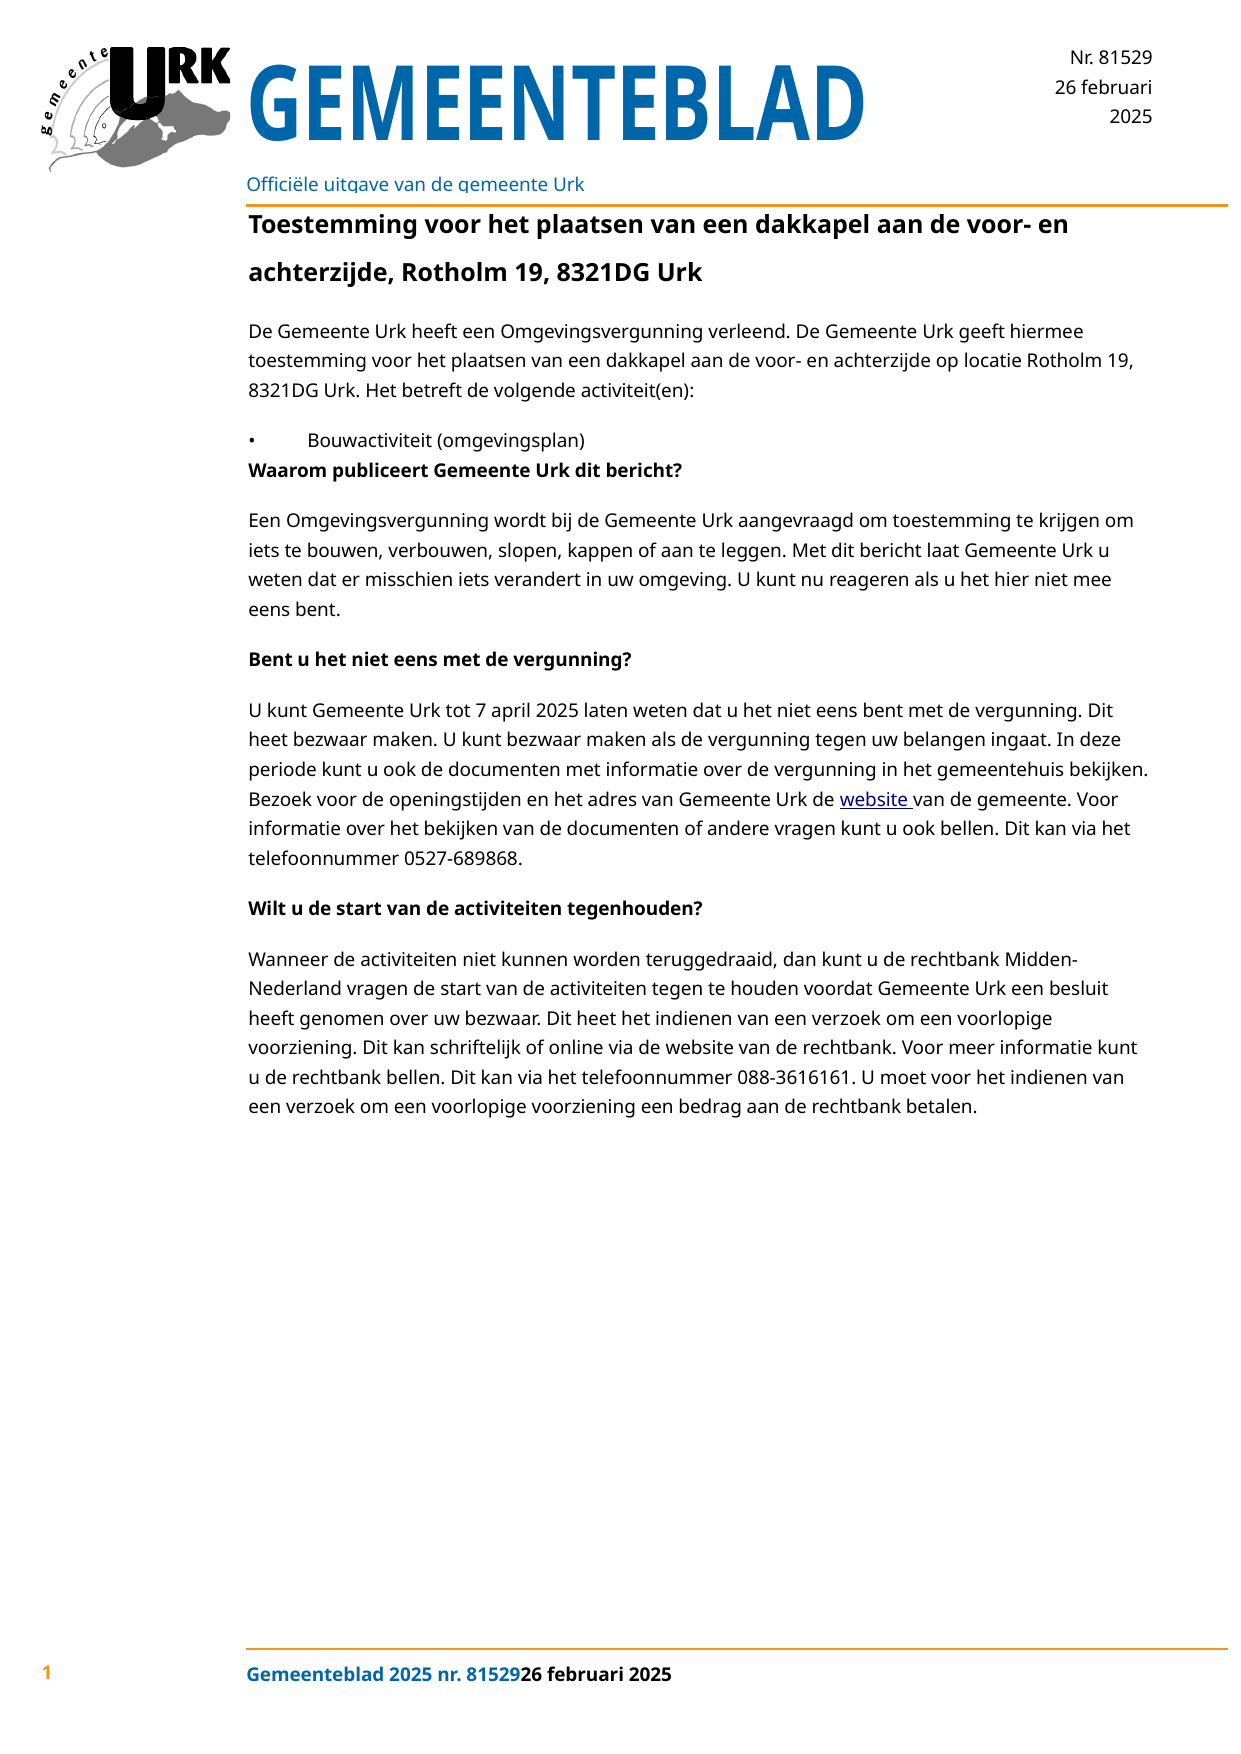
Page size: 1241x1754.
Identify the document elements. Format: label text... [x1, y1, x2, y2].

picture [41, 47, 231, 172]
text De Gemeente Urk heeft een Omgevingsvergunning verleend. De Gemeente Urk geeft hiermee toestemming voor het plaatsen van een dakkapel aan de voor- en achterzijde op locatie Rotholm 19, 8321DG Urk. Het betreft de volgende activiteit(en): [248, 318, 1152, 403]
list Bouwactiviteit (omgevingsplan) [248, 427, 1152, 453]
text U kunt Gemeente Urk tot 7 april 2025 laten weten dat u het niet eens bent met de vergunning. Dit heet bezwaar maken. U kunt bezwaar maken als de vergunning tegen uw belangen ingaat. In deze periode kunt u ook de documenten met informatie over de vergunning in het gemeentehuis bekijken. Bezoek voor de openingstijden en het adres van Gemeente Urk de website van de gemeente. Voor informatie over het bekijken van de documenten of andere vragen kunt u ook bellen. Dit kan via het telefoonnummer 0527-689868. [248, 697, 1152, 871]
text Toestemming voor het plaatsen van een dakkapel aan de voor- en achterzijde, Rotholm 19, 8321DG Urk [248, 207, 1152, 288]
text Wilt u de start van de activiteiten tegenhouden? [248, 895, 1152, 921]
text Bent u het niet eens met de vergunning? [248, 647, 1152, 672]
text Waarom publiceert Gemeente Urk dit bericht? [248, 457, 1152, 483]
text Wanneer de activiteiten niet kunnen worden teruggedraaid, dan kunt u de rechtbank Midden-Nederland vragen de start van de activiteiten tegen te houden voordat Gemeente Urk een besluit heeft genomen over uw bezwaar. Dit heet het indienen van een verzoek om een voorlopige voorziening. Dit kan schriftelijk of online via de website van de rechtbank. Voor meer informatie kunt u de rechtbank bellen. Dit kan via het telefoonnummer 088-3616161. U moet voor het indienen van een verzoek om een voorlopige voorziening een bedrag aan de rechtbank betalen. [248, 946, 1152, 1119]
text Een Omgevingsvergunning wordt bij de Gemeente Urk aangevraagd om toestemming te krijgen om iets te bouwen, verbouwen, slopen, kappen of aan te leggen. Met dit bericht laat Gemeente Urk u weten dat er misschien iets verandert in uw omgeving. U kunt nu reageren als u het hier niet mee eens bent. [248, 507, 1152, 622]
